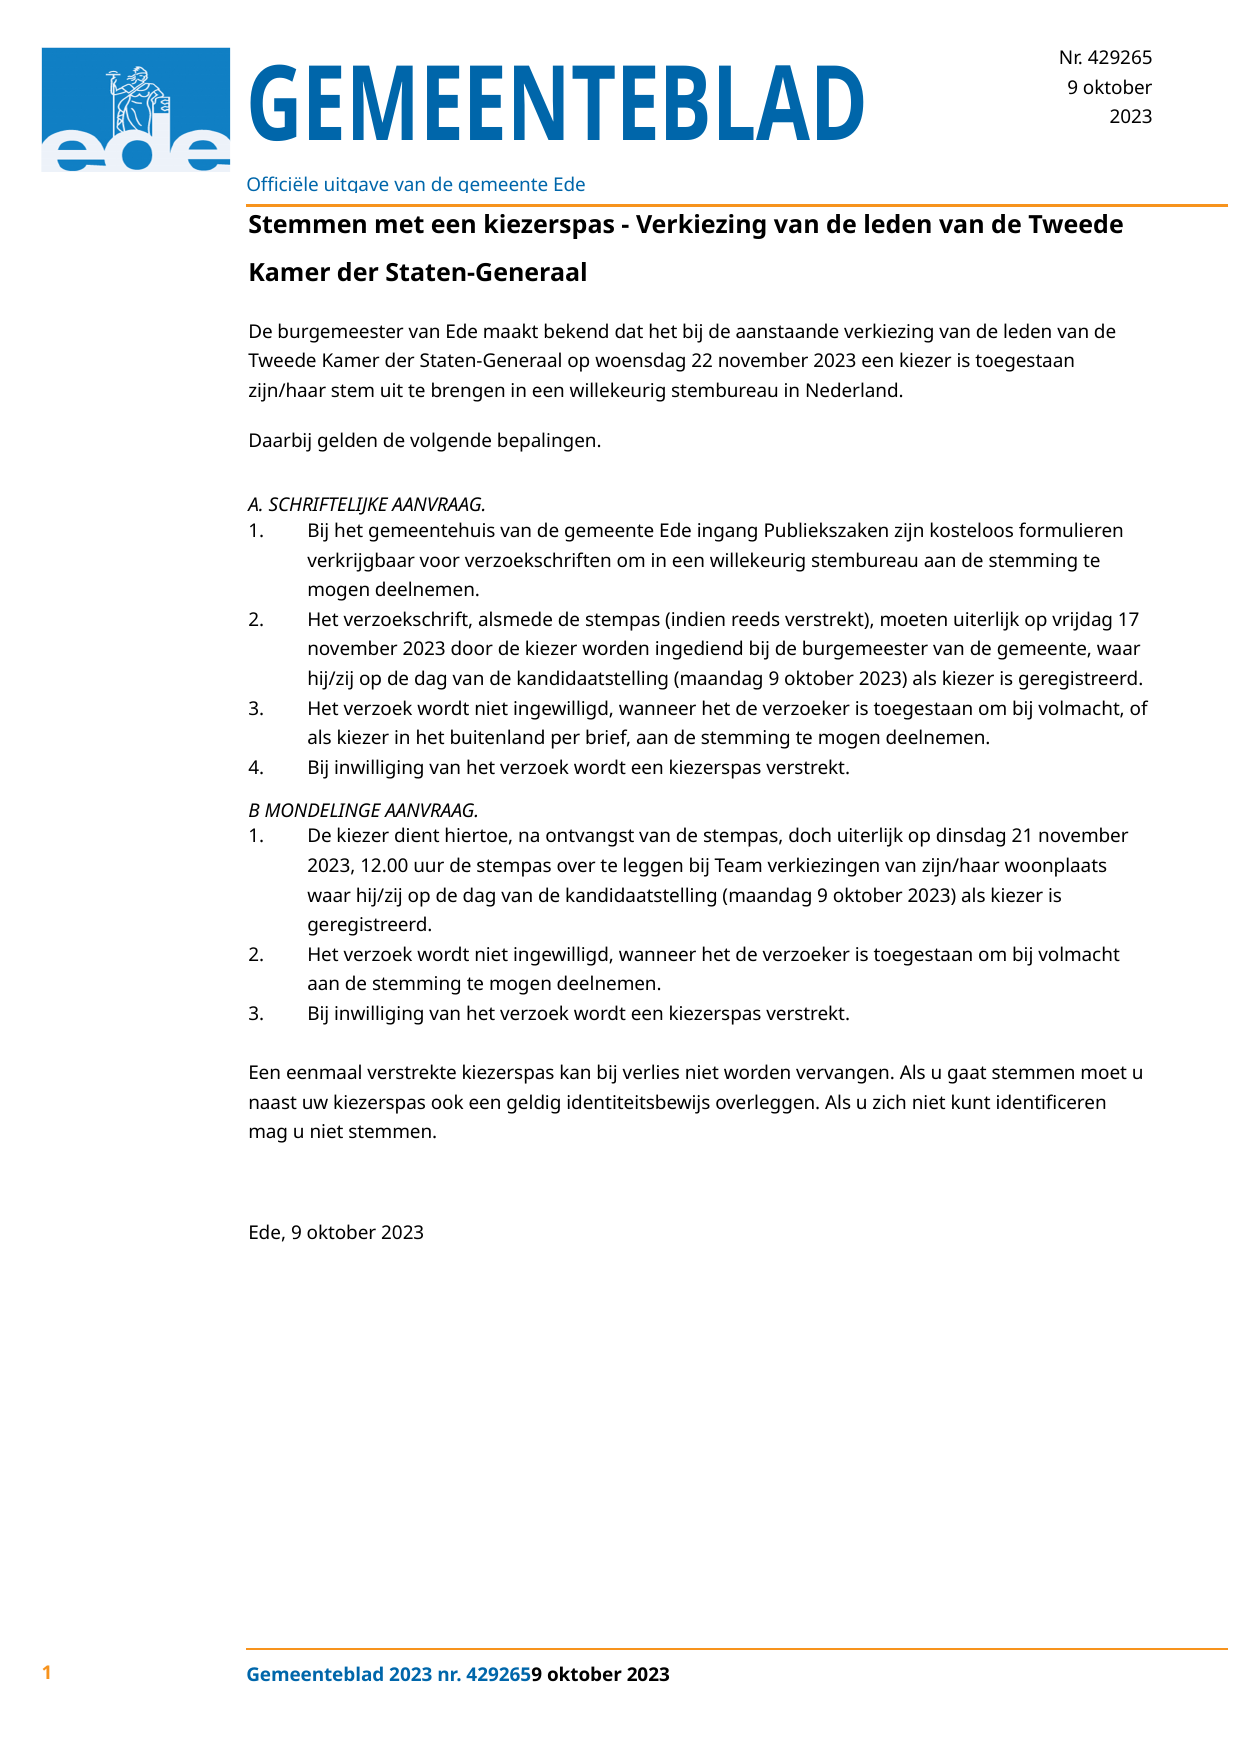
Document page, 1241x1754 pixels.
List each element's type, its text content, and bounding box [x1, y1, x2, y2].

text Een eenmaal verstrekte kiezerspas kan bij verlies niet worden vervangen. Als u gaat stemmen moet u naast uw kiezerspas ook een geldig identiteitsbewijs overleggen. Als u zich niet kunt identificeren mag u niet stemmen. [248, 1059, 1152, 1144]
list Bij inwilliging van het verzoek wordt een kiezerspas verstrekt. [248, 1000, 1152, 1026]
text A. SCHRIFTELIJKE AANVRAAG. [248, 491, 1152, 517]
text Ede, 9 oktober 2023 [248, 1219, 1152, 1245]
list Het verzoekschrift, alsmede de stempas (indien reeds verstrekt), moeten uiterlijk op vrijdag 17 november 2023 door de kiezer worden ingediend bij de burgemeester van de gemeente, waar hij/zij op de dag van de kandidaatstelling (maandag 9 oktober 2023) als kiezer is geregistreerd. [248, 606, 1152, 691]
text Stemmen met een kiezerspas - Verkiezing van de leden van de Tweede Kamer der Staten-Generaal [248, 207, 1152, 288]
list Bij inwilliging van het verzoek wordt een kiezerspas verstrekt. [248, 754, 1152, 779]
text De burgemeester van Ede maakt bekend dat het bij de aanstaande verkiezing van de leden van de Tweede Kamer der Staten-Generaal op woensdag 22 november 2023 een kiezer is toegestaan zijn/haar stem uit te brengen in een willekeurig stembureau in Nederland. [248, 318, 1152, 403]
list De kiezer dient hiertoe, na ontvangst van de stempas, doch uiterlijk op dinsdag 21 november 2023, 12.00 uur de stempas over te leggen bij Team verkiezingen van zijn/haar woonplaats waar hij/zij op de dag van de kandidaatstelling (maandag 9 oktober 2023) als kiezer is geregistreerd. [248, 823, 1152, 937]
text B MONDELINGE AANVRAAG. [248, 797, 1152, 823]
list Bij het gemeentehuis van de gemeente Ede ingang Publiekszaken zijn kosteloos formulieren verkrijgbaar voor verzoekschriften om in een willekeurig stembureau aan de stemming te mogen deelnemen. [248, 517, 1152, 602]
text Daarbij gelden de volgende bepalingen. [248, 427, 1152, 453]
list Het verzoek wordt niet ingewilligd, wanneer het de verzoeker is toegestaan om bij volmacht aan de stemming te mogen deelnemen. [248, 941, 1152, 996]
picture [41, 47, 231, 172]
list Het verzoek wordt niet ingewilligd, wanneer het de verzoeker is toegestaan om bij volmacht, of als kiezer in het buitenland per brief, aan de stemming te mogen deelnemen. [248, 695, 1152, 750]
